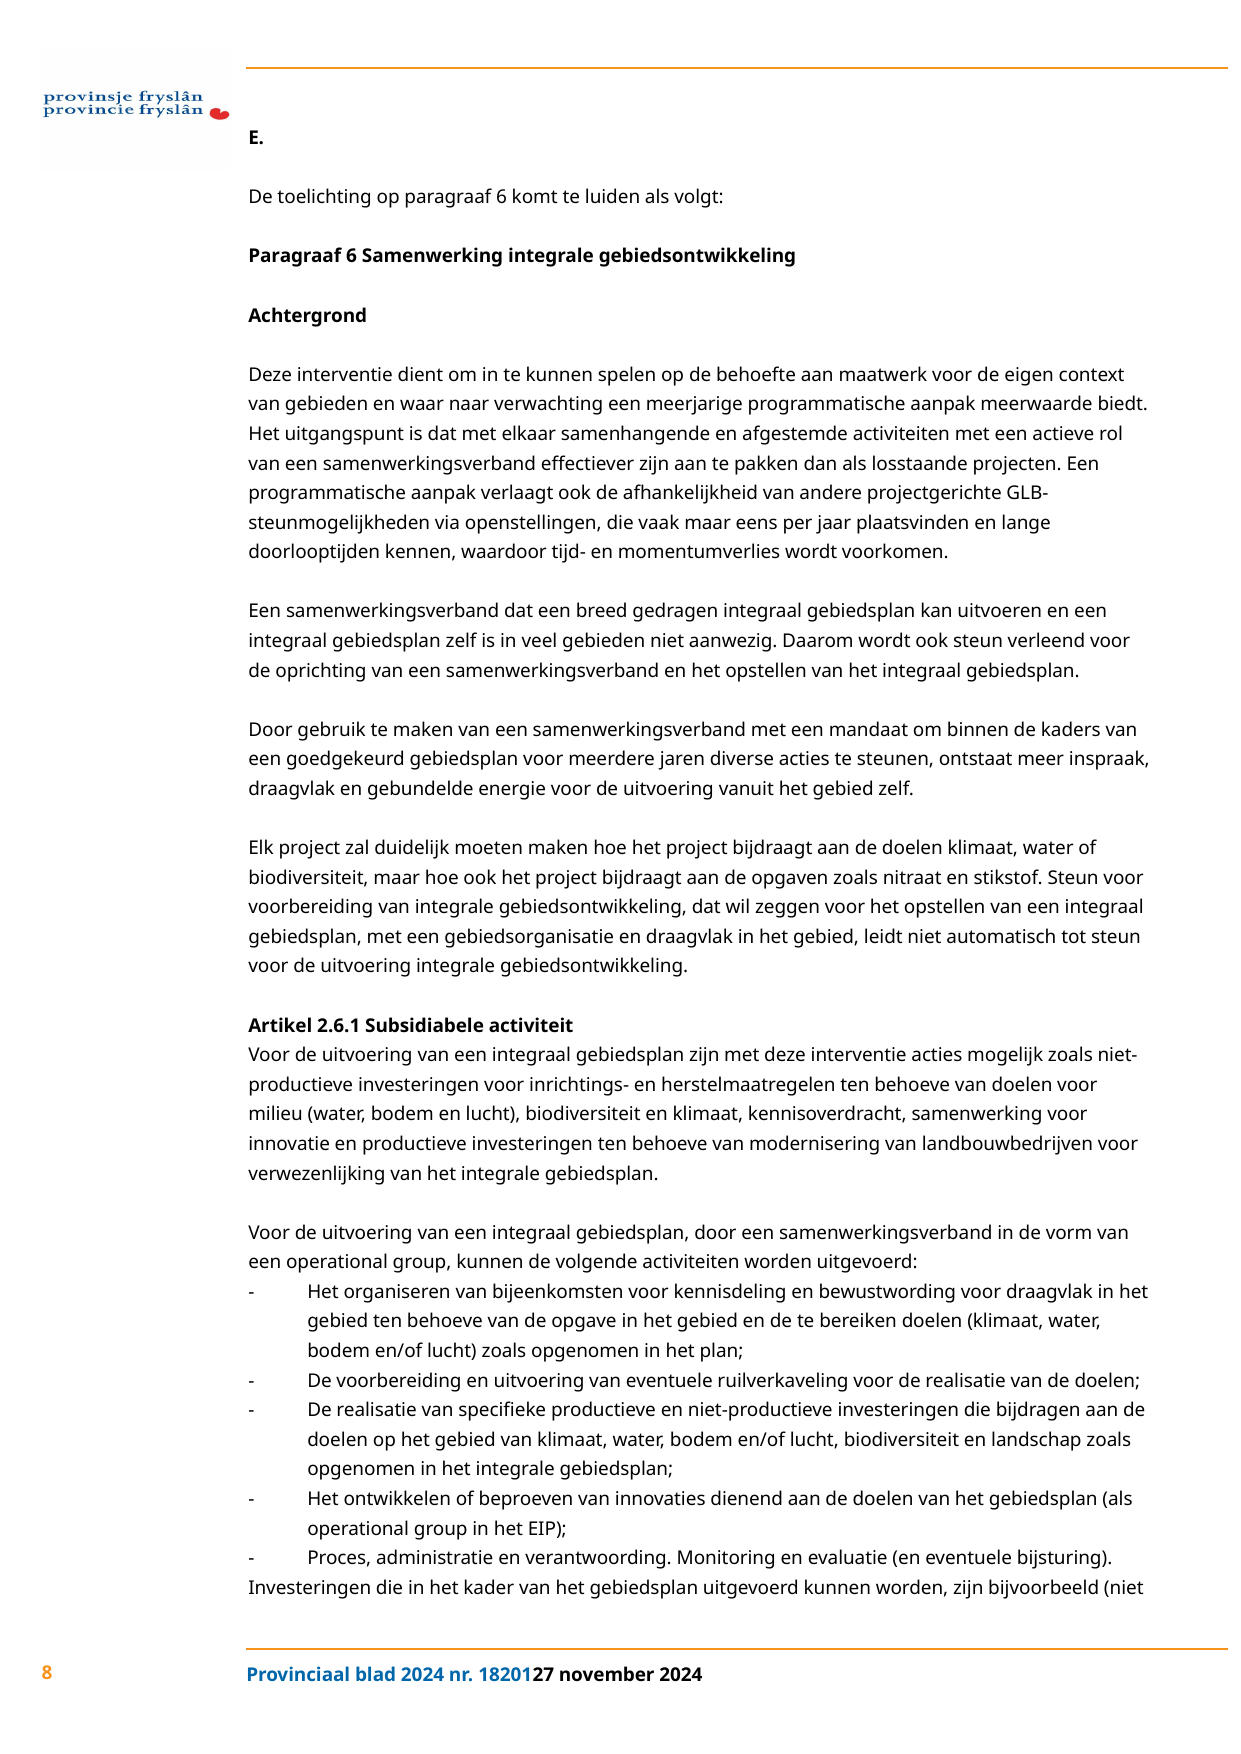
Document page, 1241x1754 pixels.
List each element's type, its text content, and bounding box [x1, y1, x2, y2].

list Het organiseren van bijeenkomsten voor kennisdeling en bewustwording voor draagvlak in het gebied ten behoeve van de opgave in het gebied en de te bereiken doelen (klimaat, water, bodem en/of lucht) zoals opgenomen in het plan; [248, 1278, 1152, 1363]
text Artikel 2.6.1 Subsidiabele activiteit [248, 1012, 1152, 1038]
list De realisatie van specifieke productieve en niet-productieve investeringen die bijdragen aan de doelen op het gebied van klimaat, water, bodem en/of lucht, biodiversiteit en landschap zoals opgenomen in het integrale gebiedsplan; [248, 1396, 1152, 1481]
text E. [248, 124, 1152, 150]
list Proces, administratie en verantwoording. Monitoring en evaluatie (en eventuele bijsturing). [248, 1544, 1152, 1570]
text Voor de uitvoering van een integraal gebiedsplan zijn met deze interventie acties mogelijk zoals niet-productieve investeringen voor inrichtings- en herstelmaatregelen ten behoeve van doelen voor milieu (water, bodem en lucht), biodiversiteit en klimaat, kennisoverdracht, samenwerking voor innovatie en productieve investeringen ten behoeve van modernisering van landbouwbedrijven voor verwezenlijking van het integrale gebiedsplan. [248, 1041, 1152, 1186]
text Achtergrond [248, 302, 1152, 328]
text Door gebruik te maken van een samenwerkingsverband met een mandaat om binnen de kaders van een goedgekeurd gebiedsplan voor meerdere jaren diverse acties te steunen, ontstaat meer inspraak, draagvlak en gebundelde energie voor de uitvoering vanuit het gebied zelf. [248, 716, 1152, 801]
text Investeringen die in het kader van het gebiedsplan uitgevoerd kunnen worden, zijn bijvoorbeeld (niet [248, 1574, 1152, 1600]
list De voorbereiding en uitvoering van eventuele ruilverkaveling voor de realisatie van de doelen; [248, 1367, 1152, 1393]
text Een samenwerkingsverband dat een breed gedragen integraal gebiedsplan kan uitvoeren en een integraal gebiedsplan zelf is in veel gebieden niet aanwezig. Daarom wordt ook steun verleend voor de oprichting van een samenwerkingsverband en het opstellen van het integraal gebiedsplan. [248, 598, 1152, 683]
text De toelichting op paragraaf 6 komt te luiden als volgt: [248, 183, 1152, 209]
list Het ontwikkelen of beproeven van innovaties dienend aan de doelen van het gebiedsplan (als operational group in het EIP); [248, 1485, 1152, 1541]
picture [41, 47, 231, 172]
text Paragraaf 6 Samenwerking integrale gebiedsontwikkeling [248, 243, 1152, 268]
text Deze interventie dient om in te kunnen spelen op de behoefte aan maatwerk voor de eigen context van gebieden en waar naar verwachting een meerjarige programmatische aanpak meerwaarde biedt. Het uitgangspunt is dat met elkaar samenhangende en afgestemde activiteiten met een actieve rol van een samenwerkingsverband effectiever zijn aan te pakken dan als losstaande projecten. Een programmatische aanpak verlaagt ook de afhankelijkheid van andere projectgerichte GLB-steunmogelijkheden via openstellingen, die vaak maar eens per jaar plaatsvinden en lange doorlooptijden kennen, waardoor tijd- en momentumverlies wordt voorkomen. [248, 361, 1152, 564]
text Voor de uitvoering van een integraal gebiedsplan, door een samenwerkingsverband in de vorm van een operational group, kunnen de volgende activiteiten worden uitgevoerd: [248, 1219, 1152, 1274]
text Elk project zal duidelijk moeten maken hoe het project bijdraagt aan de doelen klimaat, water of biodiversiteit, maar hoe ook het project bijdraagt aan de opgaven zoals nitraat en stikstof. Steun voor voorbereiding van integrale gebiedsontwikkeling, dat wil zeggen voor het opstellen van een integraal gebiedsplan, met een gebiedsorganisatie en draagvlak in het gebied, leidt niet automatisch tot steun voor de uitvoering integrale gebiedsontwikkeling. [248, 834, 1152, 978]
